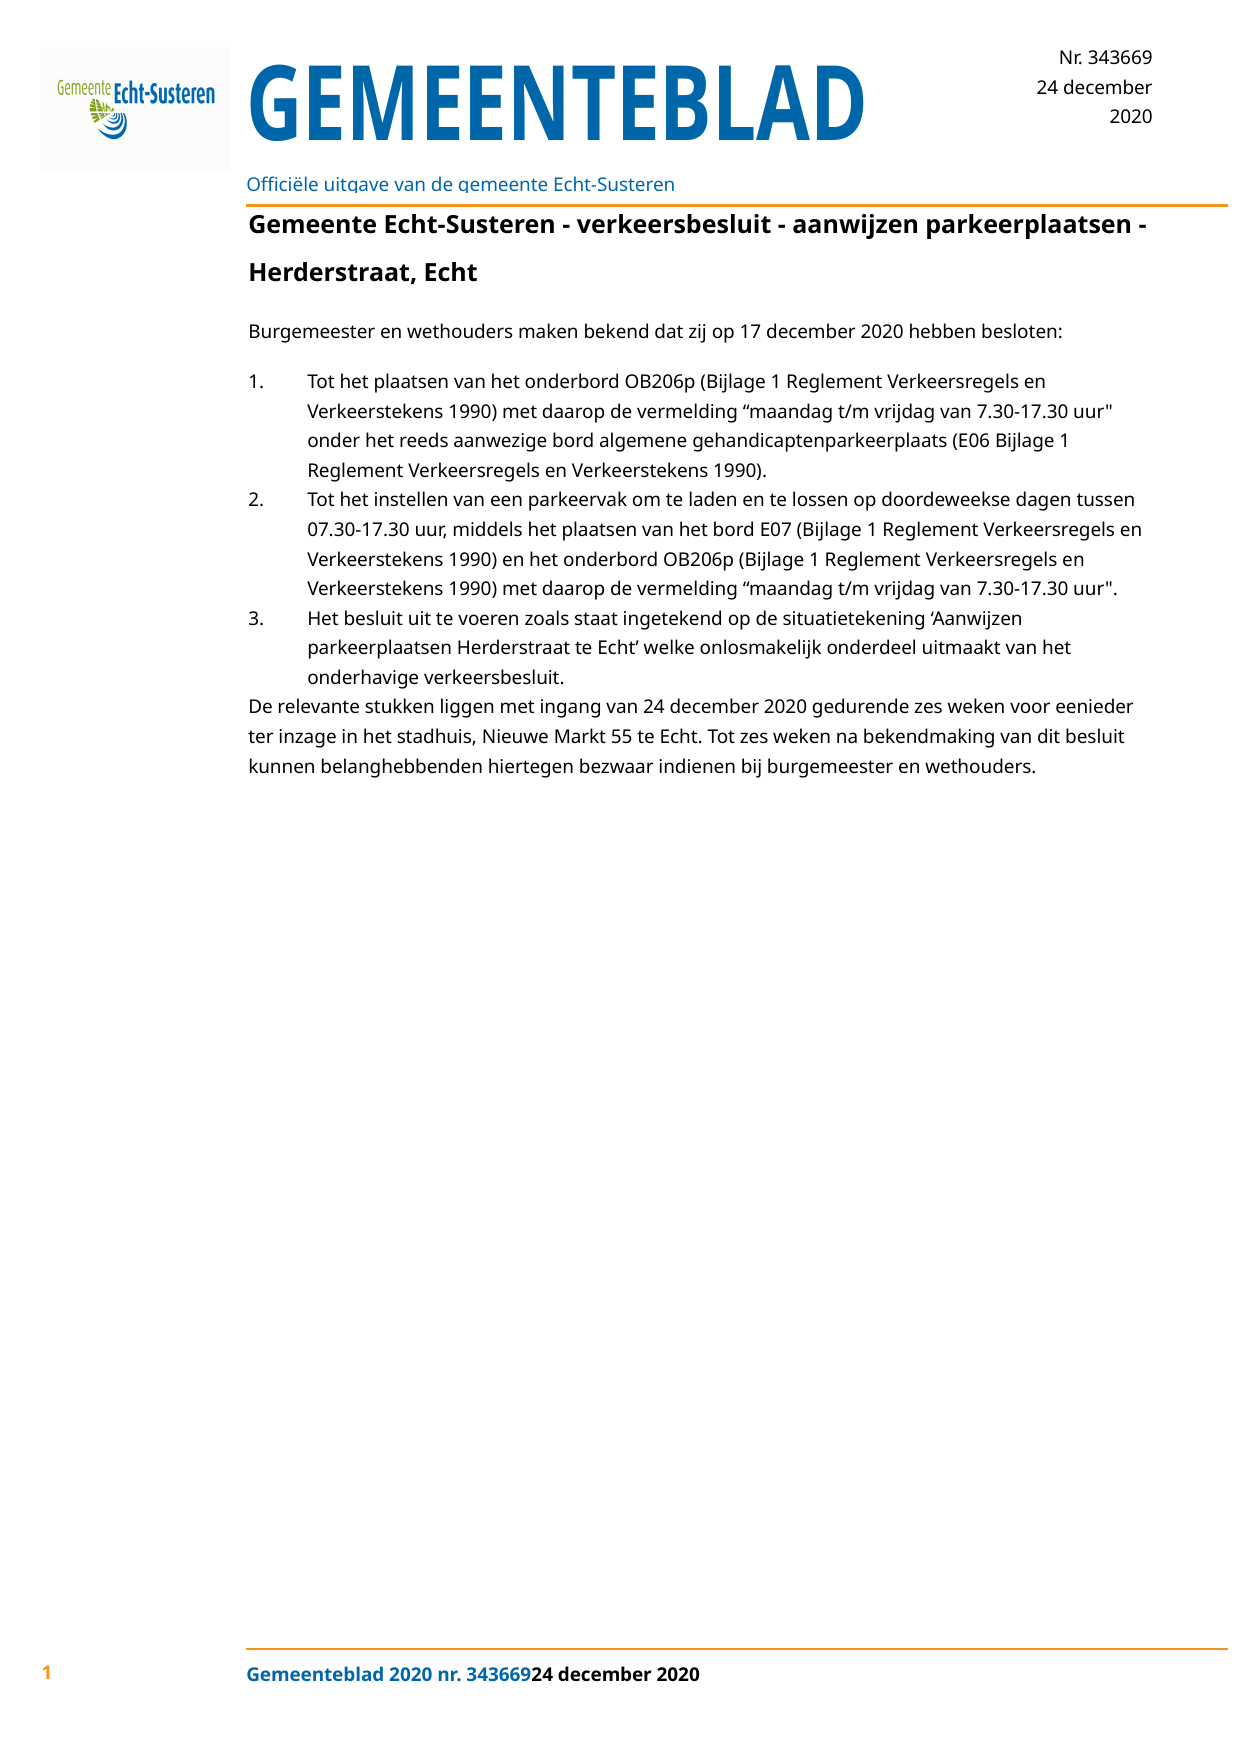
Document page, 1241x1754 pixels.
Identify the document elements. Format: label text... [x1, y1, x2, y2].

list Tot het instellen van een parkeervak om te laden en te lossen op doordeweekse dagen tussen 07.30-17.30 uur, middels het plaatsen van het bord E07 (Bijlage 1 Reglement Verkeersregels en Verkeerstekens 1990) en het onderbord OB206p (Bijlage 1 Reglement Verkeersregels en Verkeerstekens 1990) met daarop de vermelding “maandag t/m vrijdag van 7.30-17.30 uur". [248, 487, 1152, 601]
text De relevante stukken liggen met ingang van 24 december 2020 gedurende zes weken voor eenieder ter inzage in het stadhuis, Nieuwe Markt 55 te Echt. Tot zes weken na bekendmaking van dit besluit kunnen belanghebbenden hiertegen bezwaar indienen bij burgemeester en wethouders. [248, 694, 1152, 779]
list Tot het plaatsen van het onderbord OB206p (Bijlage 1 Reglement Verkeersregels en Verkeerstekens 1990) met daarop de vermelding “maandag t/m vrijdag van 7.30-17.30 uur" onder het reeds aanwezige bord algemene gehandicaptenparkeerplaats (E06 Bijlage 1 Reglement Verkeersregels en Verkeerstekens 1990). [248, 368, 1152, 483]
text Burgemeester en wethouders maken bekend dat zij op 17 december 2020 hebben besloten: [248, 318, 1152, 344]
list Het besluit uit te voeren zoals staat ingetekend op de situatietekening ‘Aanwijzen parkeerplaatsen Herderstraat te Echt’ welke onlosmakelijk onderdeel uitmaakt van het onderhavige verkeersbesluit. [248, 605, 1152, 690]
picture [41, 47, 231, 172]
text Gemeente Echt-Susteren - verkeersbesluit - aanwijzen parkeerplaatsen - Herderstraat, Echt [248, 207, 1152, 288]
